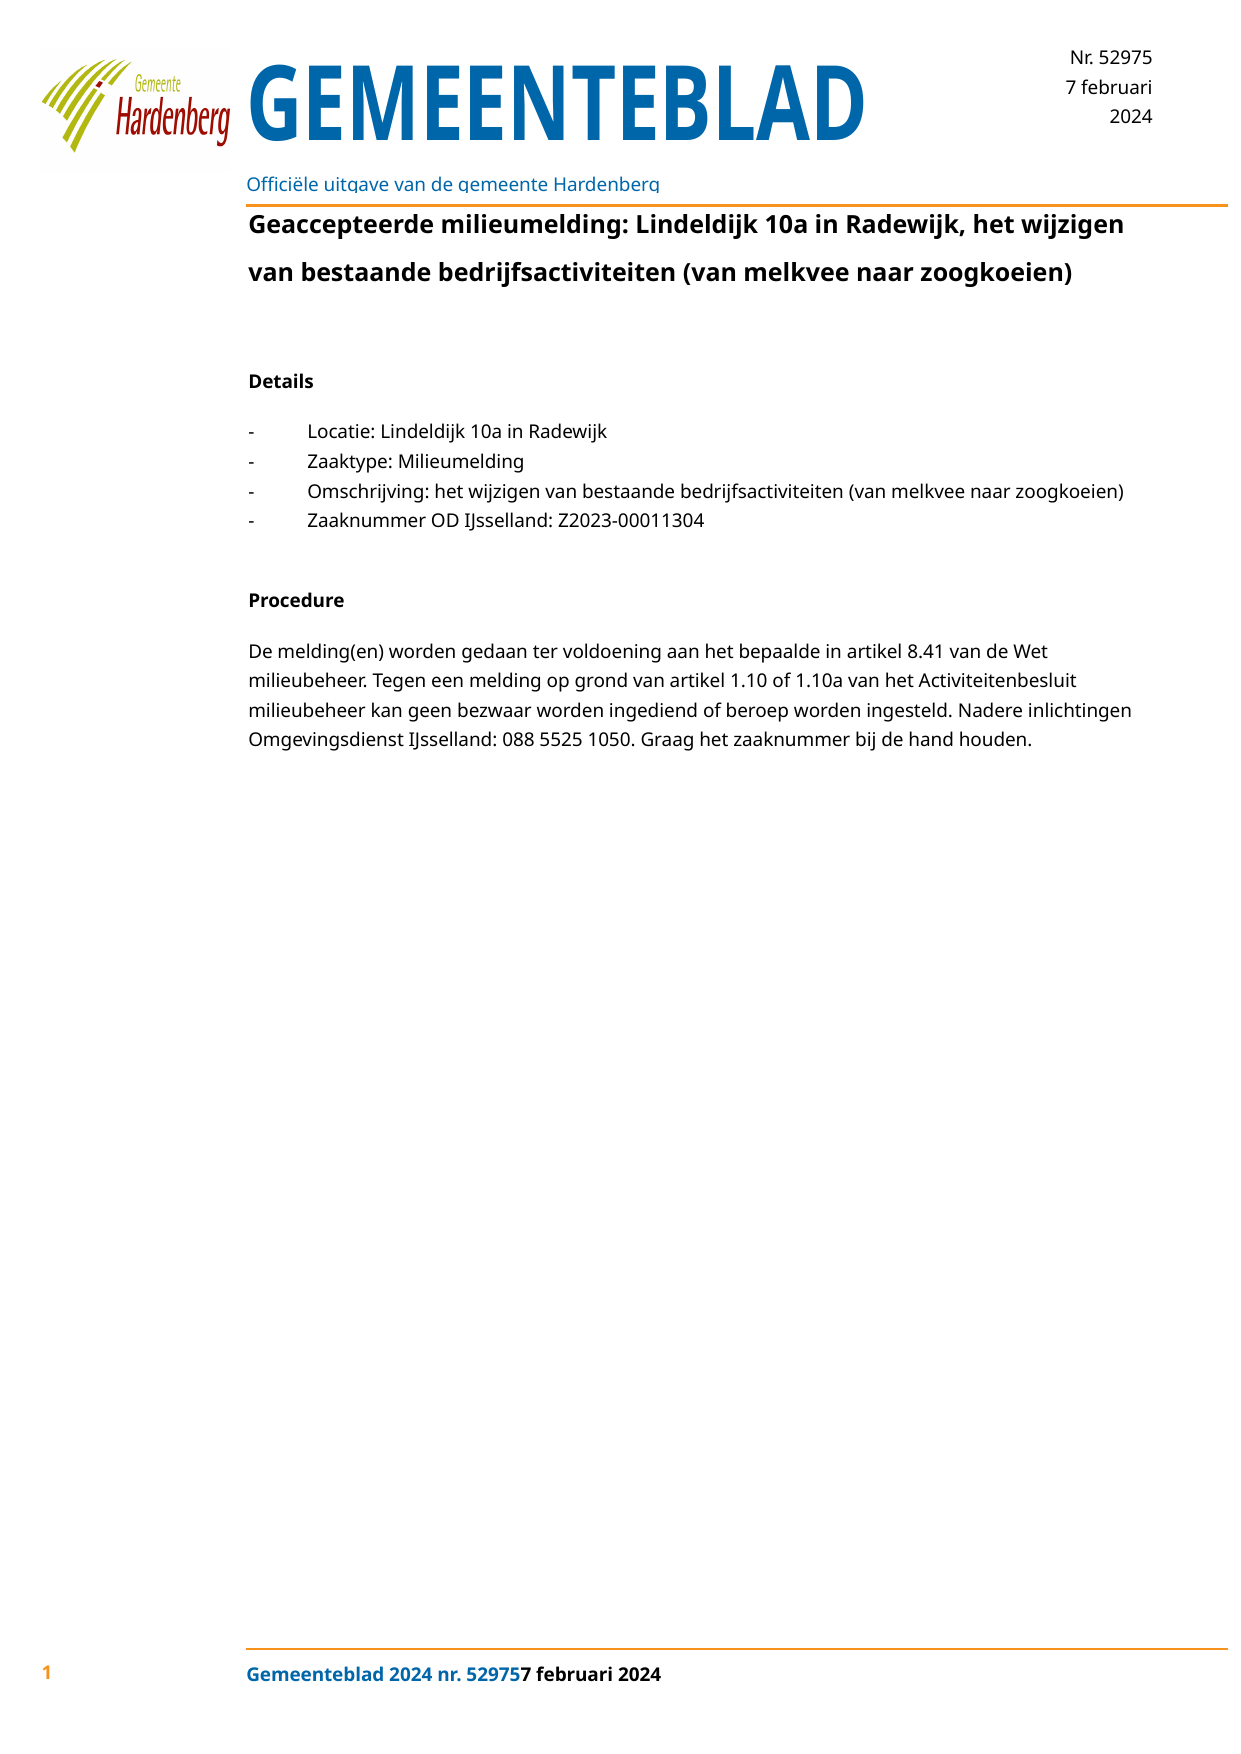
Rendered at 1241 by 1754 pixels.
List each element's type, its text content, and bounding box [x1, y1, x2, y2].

text Details [248, 368, 1152, 394]
text Procedure [248, 587, 1152, 613]
text Geaccepteerde milieumelding: Lindeldijk 10a in Radewijk, het wijzigen van bestaande bedrijfsactiviteiten (van melkvee naar zoogkoeien) [248, 207, 1152, 288]
list Zaaknummer OD IJsselland: Z2023-00011304 [248, 507, 1152, 533]
list Omschrijving: het wijzigen van bestaande bedrijfsactiviteiten (van melkvee naar zoogkoeien) [248, 478, 1152, 504]
list Locatie: Lindeldijk 10a in Radewijk [248, 419, 1152, 444]
picture [41, 47, 231, 172]
list Zaaktype: Milieumelding [248, 448, 1152, 474]
text De melding(en) worden gedaan ter voldoening aan het bepaalde in artikel 8.41 van de Wet milieubeheer. Tegen een melding op grond van artikel 1.10 of 1.10a van het Activiteitenbesluit milieubeheer kan geen bezwaar worden ingediend of beroep worden ingesteld. Nadere inlichtingen Omgevingsdienst IJsselland: 088 5525 1050. Graag het zaaknummer bij de hand houden. [248, 638, 1152, 752]
